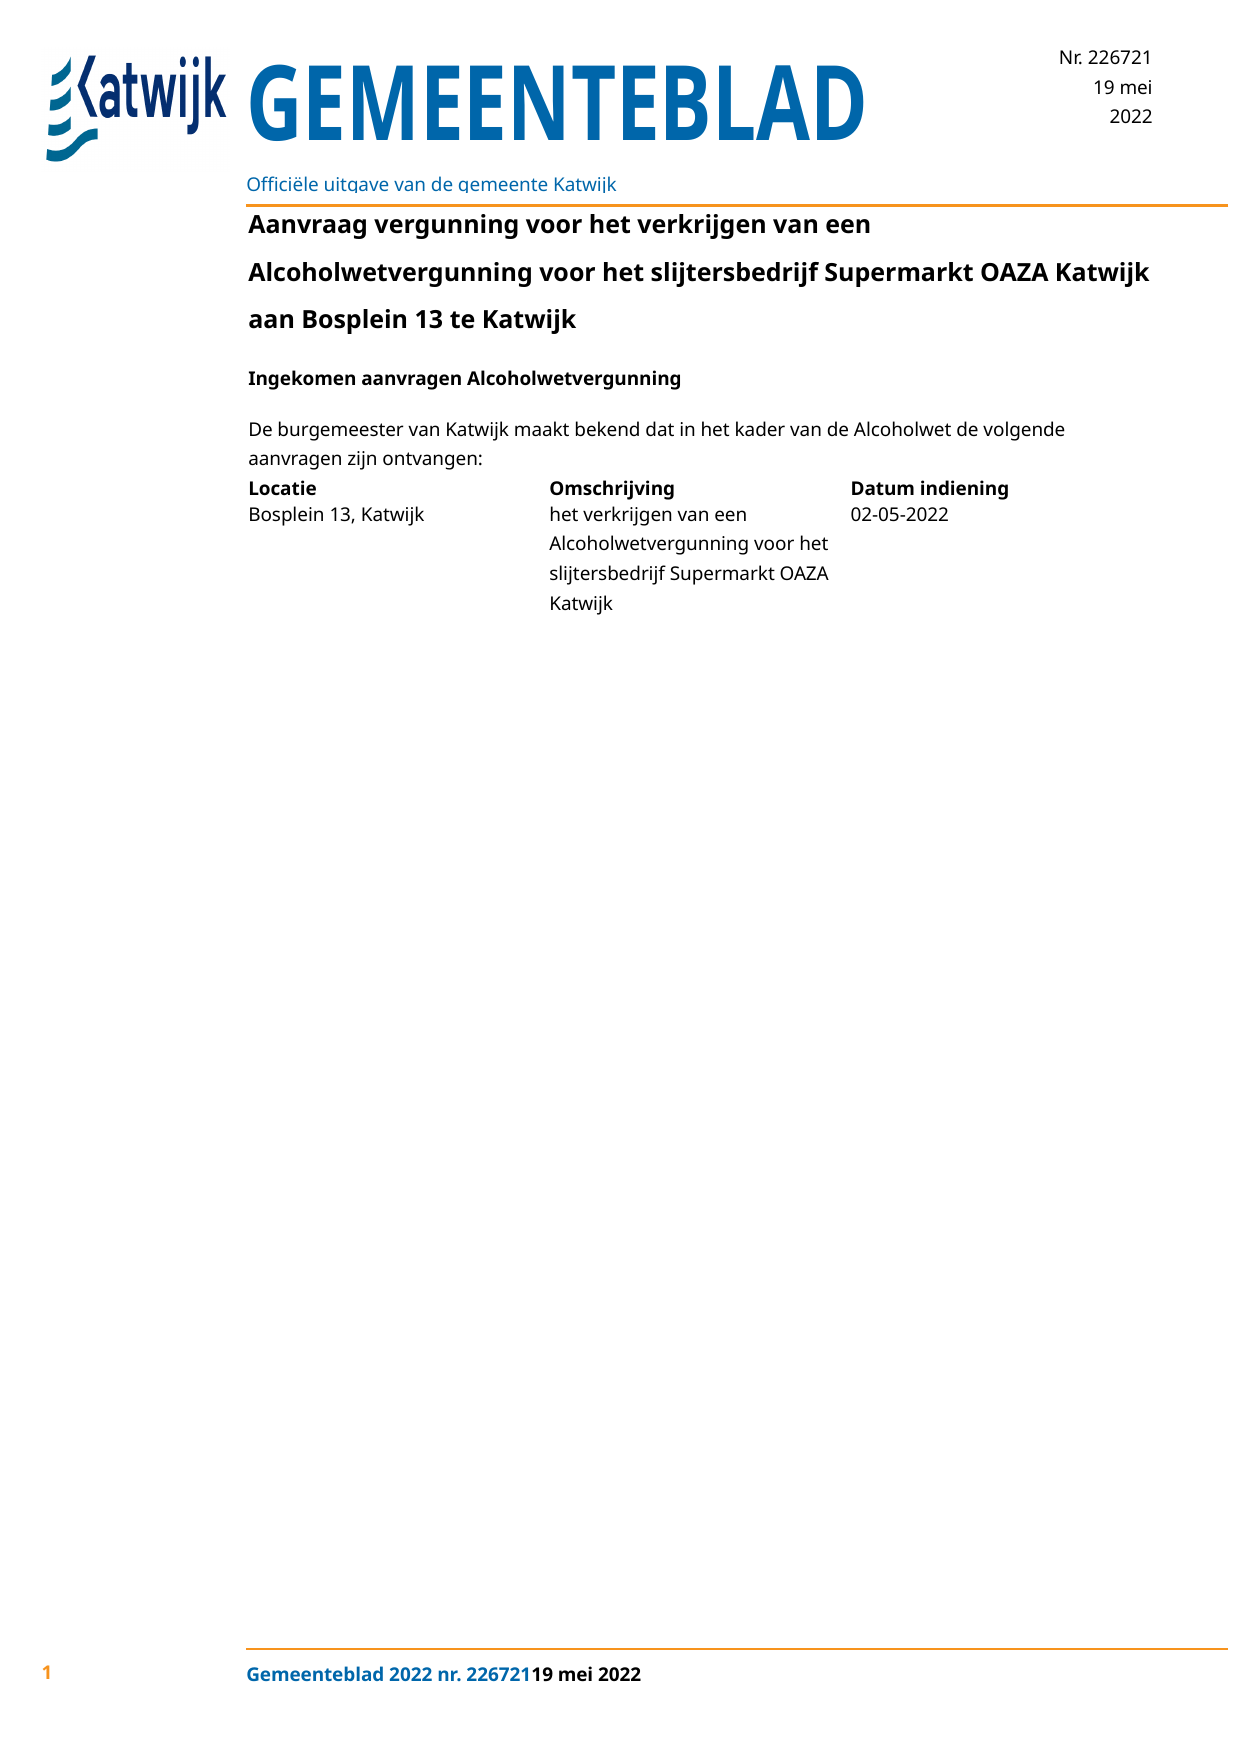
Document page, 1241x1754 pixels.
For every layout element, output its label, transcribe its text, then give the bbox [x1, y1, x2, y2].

table_header Omschrijving [549, 475, 850, 501]
text De burgemeester van Katwijk maakt bekend dat in het kader van de Alcoholwet de volgende aanvragen zijn ontvangen: [248, 416, 1152, 471]
picture [41, 47, 231, 172]
table_header Datum indiening [850, 475, 1152, 501]
text Aanvraag vergunning voor het verkrijgen van een Alcoholwetvergunning voor het slijtersbedrijf Supermarkt OAZA Katwijk aan Bosplein 13 te Katwijk [248, 207, 1152, 336]
table_header Locatie [248, 475, 549, 501]
table_cell 02-05-2022 [850, 501, 1152, 615]
table_cell het verkrijgen van een Alcoholwetvergunning voor het slijtersbedrijf Supermarkt OAZA Katwijk [549, 501, 850, 615]
text Ingekomen aanvragen Alcoholwetvergunning [248, 366, 1152, 391]
table_cell Bosplein 13, Katwijk [248, 501, 549, 615]
